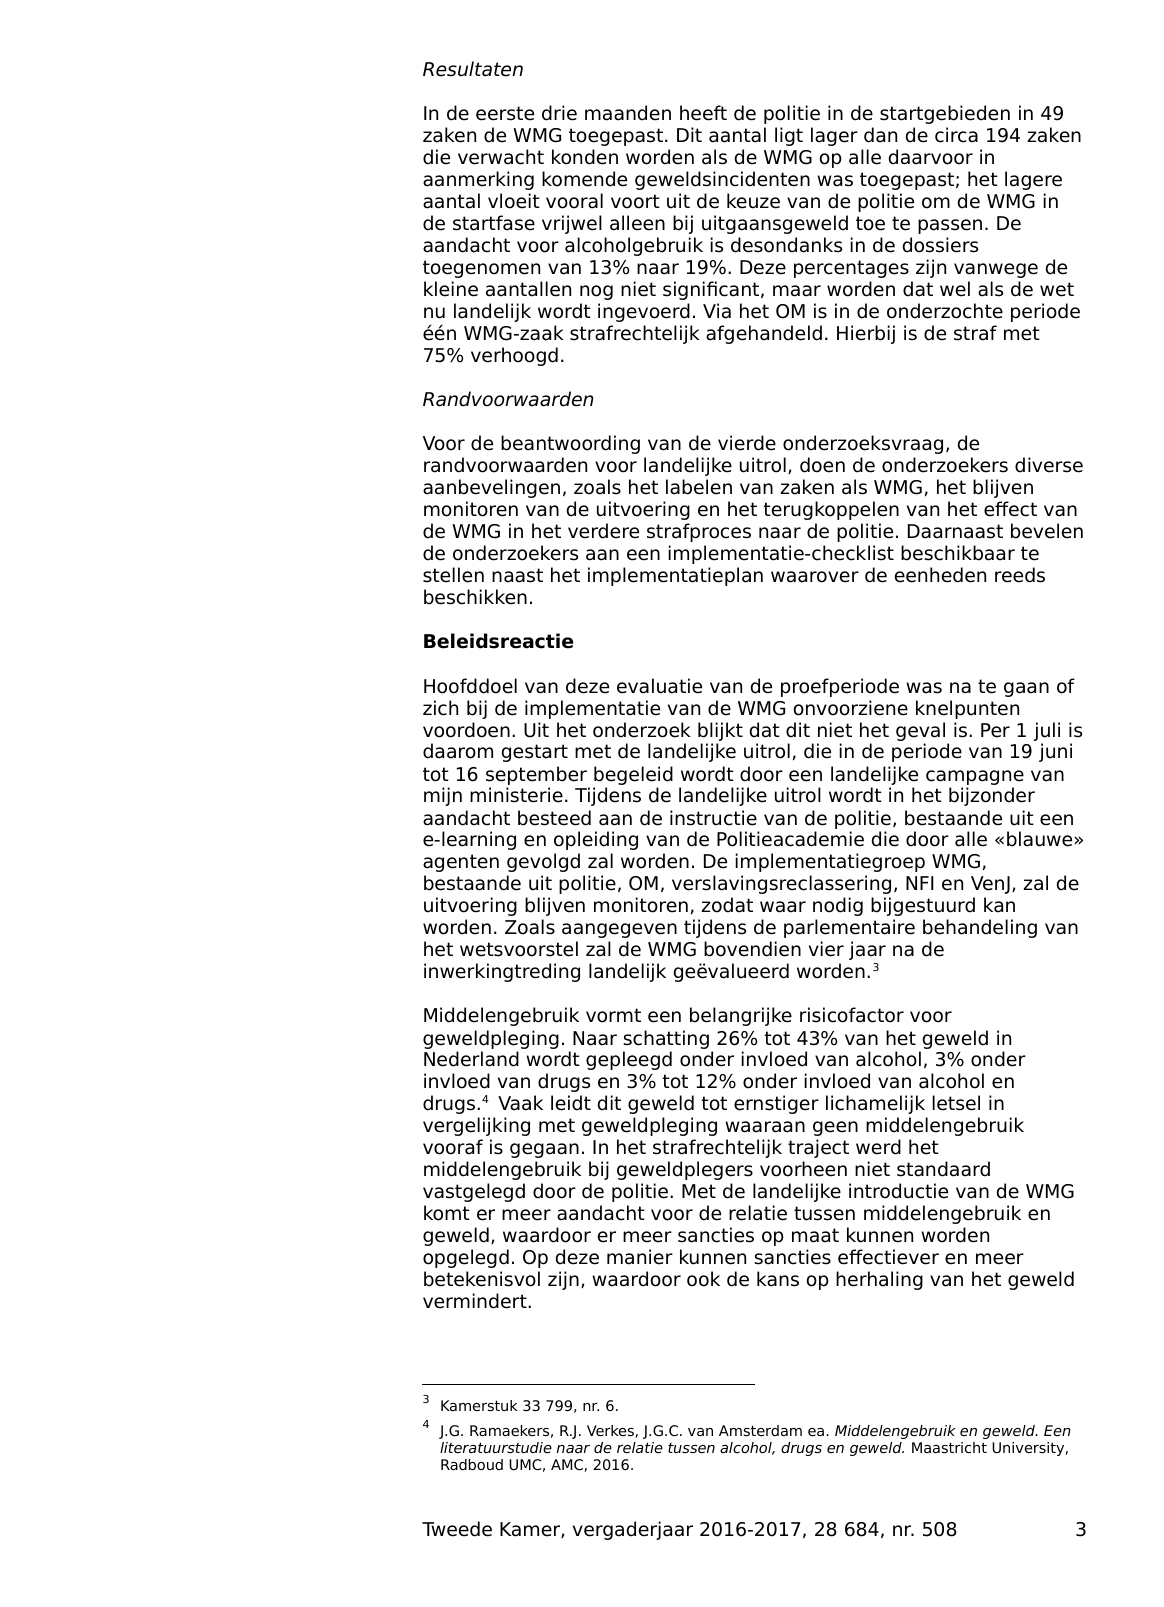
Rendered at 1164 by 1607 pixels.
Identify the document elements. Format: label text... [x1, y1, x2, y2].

text Middelengebruik vormt een belangrijke risicofactor voor geweldpleging. Naar schatting 26% tot 43% van het geweld in Nederland wordt gepleegd onder invloed van alcohol, 3% onder invloed van drugs en 3% tot 12% onder invloed van alcohol en drugs. Vaak leidt dit geweld tot ernstiger lichamelijk letsel in vergelijking met geweldpleging waaraan geen middelengebruik vooraf is gegaan. In het strafrechtelijk traject werd het middelengebruik bij geweldplegers voorheen niet standaard vastgelegd door de politie. Met de landelijke introductie van de WMG komt er meer aandacht voor de relatie tussen middelengebruik en geweld, waardoor er meer sancties op maat kunnen worden opgelegd. Op deze manier kunnen sancties effectiever en meer betekenisvol zijn, waardoor ook de kans op herhaling van het geweld vermindert. [422, 1005, 1087, 1313]
subtitle Resultaten [422, 59, 1087, 81]
text Hoofddoel van deze evaluatie van de proefperiode was na te gaan of zich bij de implementatie van de WMG onvoorziene knelpunten voordoen. Uit het onderzoek blijkt dat dit niet het geval is. Per 1 juli is daarom gestart met de landelijke uitrol, die in de periode van 19 juni tot 16 september begeleid wordt door een landelijke campagne van mijn ministerie. Tijdens de landelijke uitrol wordt in het bijzonder aandacht besteed aan de instructie van de politie, bestaande uit een e-learning en opleiding van de Politieacademie die door alle «blauwe» agenten gevolgd zal worden. De implementatiegroep WMG, bestaande uit politie, OM, verslavingsreclassering, NFI en VenJ, zal de uitvoering blijven monitoren, zodat waar nodig bijgestuurd kan worden. Zoals aangegeven tijdens de parlementaire behandeling van het wetsvoorstel zal de WMG bovendien vier jaar na de inwerkingtreding landelijk geëvalueerd worden. [422, 676, 1087, 983]
text Kamerstuk 33 799, nr. 6. [422, 1393, 1087, 1416]
text Voor de beantwoording van de vierde onderzoeksvraag, de randvoorwaarden voor landelijke uitrol, doen de onderzoekers diverse aanbevelingen, zoals het labelen van zaken als WMG, het blijven monitoren van de uitvoering en het terugkoppelen van het effect van de WMG in het verdere strafproces naar de politie. Daarnaast bevelen de onderzoekers aan een implementatie-checklist beschikbaar te stellen naast het implementatieplan waarover de eenheden reeds beschikken. [422, 433, 1087, 609]
subtitle Beleidsreactie [422, 631, 1087, 653]
text In de eerste drie maanden heeft de politie in de startgebieden in 49 zaken de WMG toegepast. Dit aantal ligt lager dan de circa 194 zaken die verwacht konden worden als de WMG op alle daarvoor in aanmerking komende geweldsincidenten was toegepast; het lagere aantal vloeit vooral voort uit de keuze van de politie om de WMG in de startfase vrijwel alleen bij uitgaansgeweld toe te passen. De aandacht voor alcoholgebruik is desondanks in de dossiers toegenomen van 13% naar 19%. Deze percentages zijn vanwege de kleine aantallen nog niet significant, maar worden dat wel als de wet nu landelijk wordt ingevoerd. Via het OM is in de onderzochte periode één WMG-zaak strafrechtelijk afgehandeld. Hierbij is de straf met 75% verhoogd. [422, 103, 1087, 367]
subtitle Randvoorwaarden [422, 389, 1087, 411]
text J.G. Ramaekers, R.J. Verkes, J.G.C. van Amsterdam ea. Middelengebruik en geweld. Een literatuurstudie naar de relatie tussen alcohol, drugs en geweld. Maastricht University, Radboud UMC, AMC, 2016. [422, 1418, 1087, 1474]
